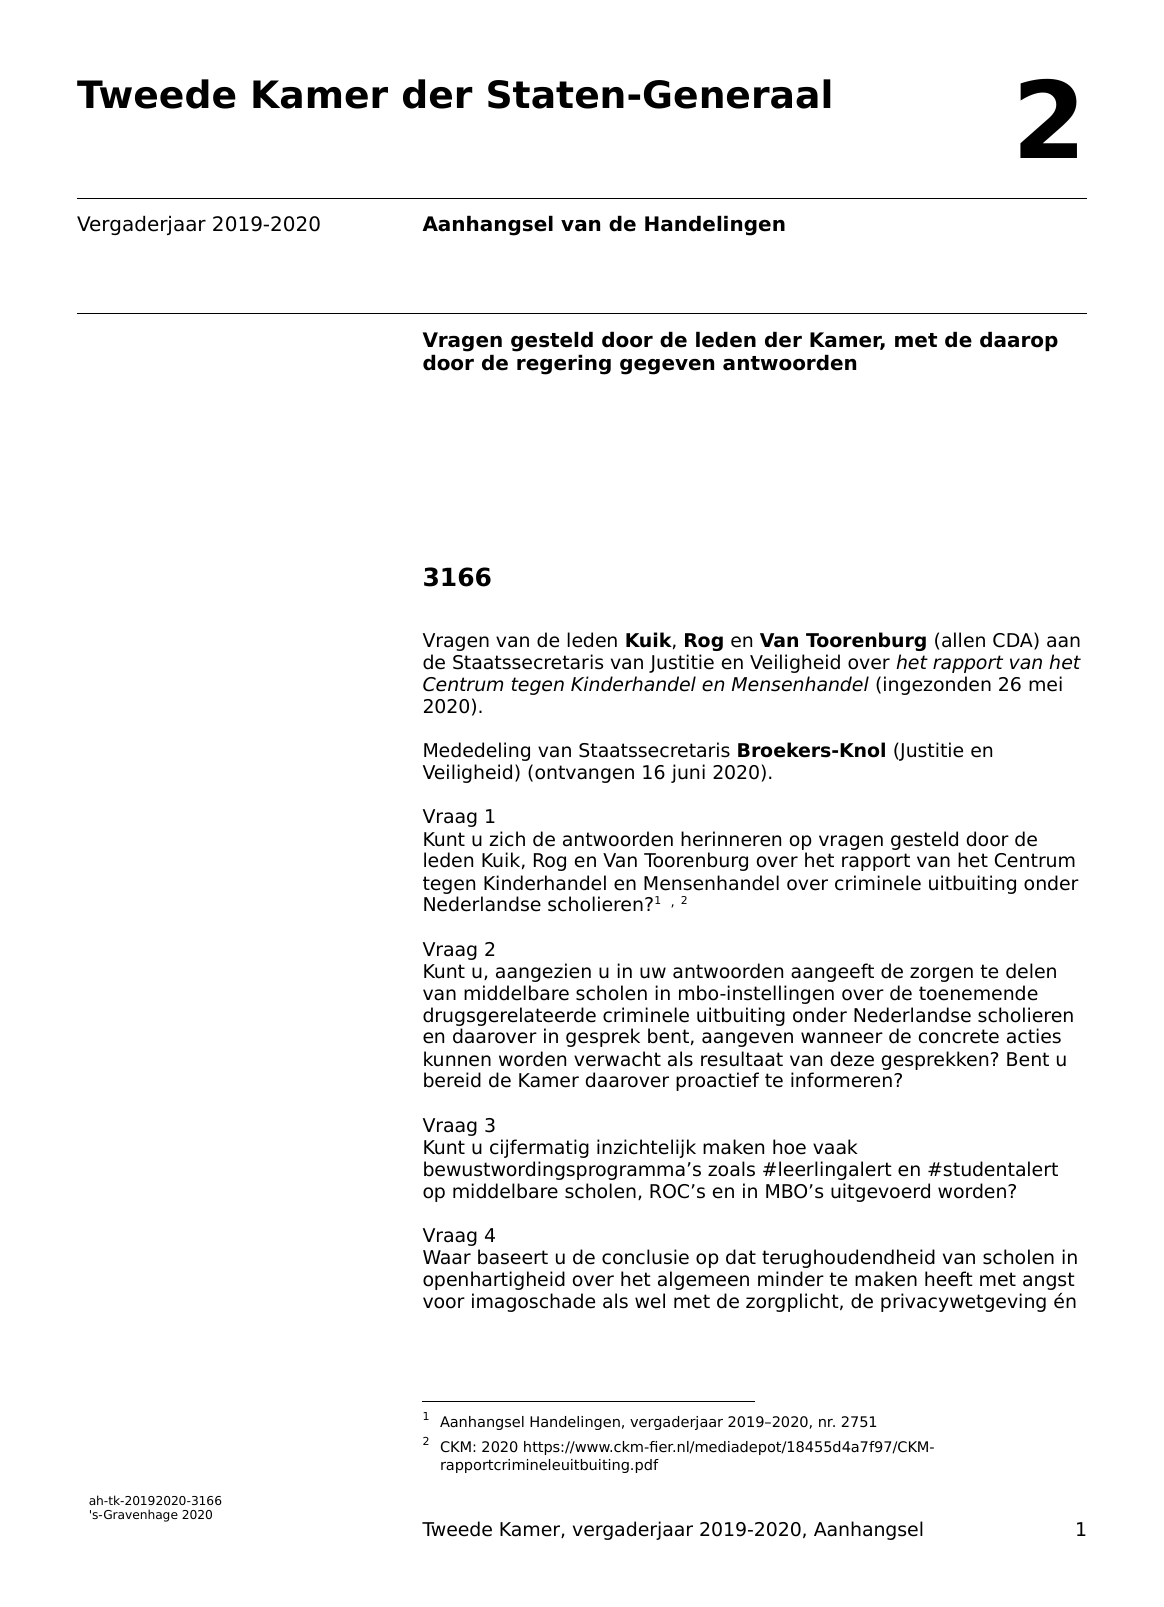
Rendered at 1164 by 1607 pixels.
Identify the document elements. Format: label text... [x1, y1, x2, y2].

text CKM: 2020 https://www.ckm-fier.nl/mediadepot/18455d4a7f97/CKM-rapportcrimineleuitbuiting.pdf [422, 1435, 1087, 1474]
text 's-Gravenhage 2020 [88, 1508, 323, 1522]
text Vragen van de leden Kuik, Rog en Van Toorenburg (allen CDA) aan de Staatssecretaris van Justitie en Veiligheid over het rapport van het Centrum tegen Kinderhandel en Mensenhandel (ingezonden 26 mei 2020). [422, 630, 1087, 718]
text Kunt u, aangezien u in uw antwoorden aangeeft de zorgen te delen van middelbare scholen in mbo-instellingen over de toenemende drugsgerelateerde criminele uitbuiting onder Nederlandse scholieren en daarover in gesprek bent, aangeven wanneer de concrete acties kunnen worden verwacht als resultaat van deze gesprekken? Bent u bereid de Kamer daarover proactief te informeren? [422, 961, 1087, 1092]
table_cell Aanhangsel van de Handelingen [422, 199, 1087, 313]
text Vraag 1 [422, 806, 1087, 828]
table_cell Vergaderjaar 2019-2020 [77, 199, 422, 313]
text ah-tk-20192020-3166 [88, 1494, 323, 1508]
text 3166 [422, 563, 1087, 592]
text Vraag 4 [422, 1225, 1087, 1247]
text Waar baseert u de conclusie op dat terughoudendheid van scholen in openhartigheid over het algemeen minder te maken heeft met angst voor imagoschade als wel met de zorgplicht, de privacywetgeving én [422, 1247, 1087, 1313]
text Vraag 2 [422, 938, 1087, 961]
text Aanhangsel Handelingen, vergaderjaar 2019–2020, nr. 2751 [422, 1410, 1087, 1432]
table_header 2 [886, 59, 1087, 198]
text Vraag 3 [422, 1114, 1087, 1137]
table_cell Vragen gesteld door de leden der Kamer, met de daarop door de regering gegeven antwoorden [422, 314, 1087, 375]
table_cell [77, 314, 422, 375]
table_header Tweede Kamer der Staten-Generaal [77, 59, 886, 198]
text Kunt u cijfermatig inzichtelijk maken hoe vaak bewustwordingsprogramma’s zoals #leerlingalert en #studentalert op middelbare scholen, ROC’s en in MBO’s uitgevoerd worden? [422, 1137, 1087, 1202]
text Kunt u zich de antwoorden herinneren op vragen gesteld door de leden Kuik, Rog en Van Toorenburg over het rapport van het Centrum tegen Kinderhandel en Mensenhandel over criminele uitbuiting onder Nederlandse scholieren? , [422, 828, 1087, 916]
text Mededeling van Staatssecretaris Broekers-Knol (Justitie en Veiligheid) (ontvangen 16 juni 2020). [422, 740, 1087, 784]
